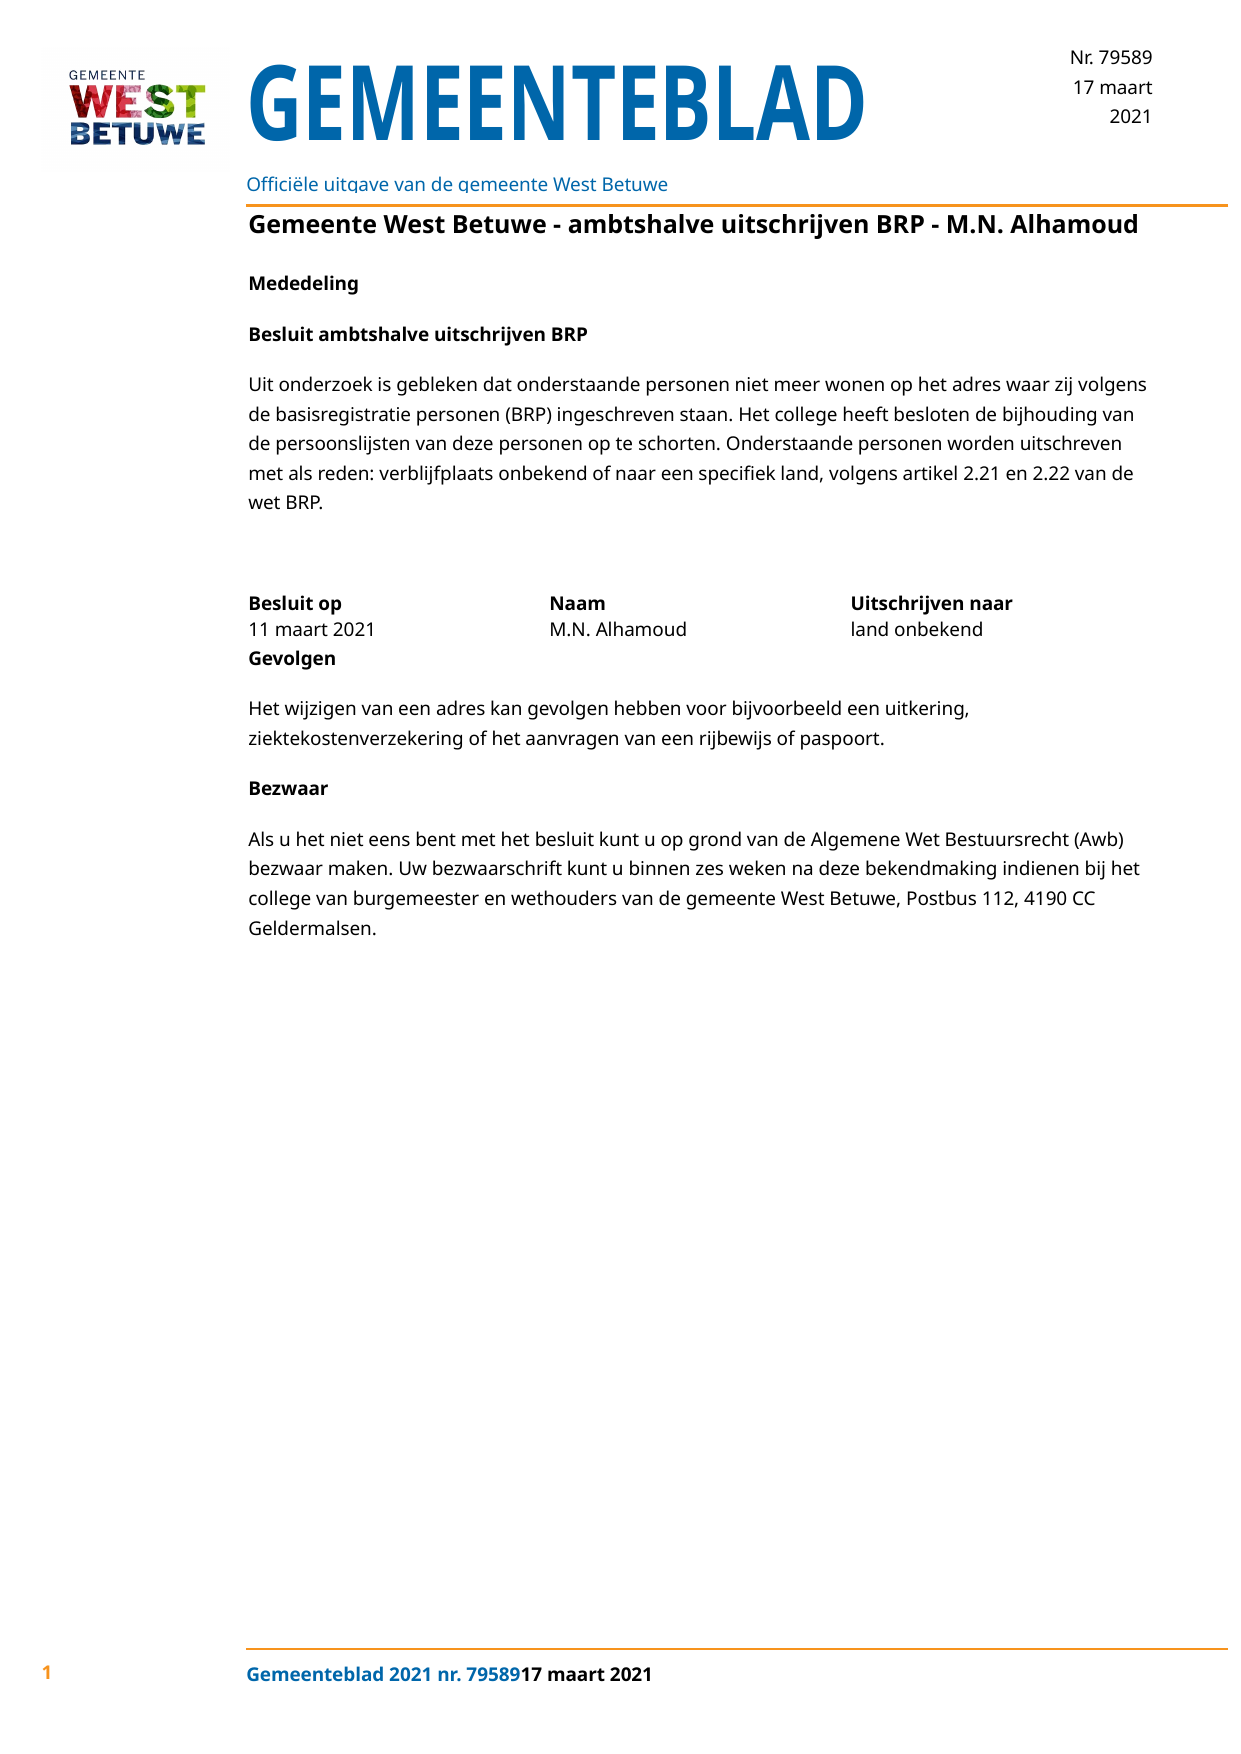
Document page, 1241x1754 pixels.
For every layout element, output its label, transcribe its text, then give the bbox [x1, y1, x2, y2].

table_header Besluit op [248, 590, 549, 616]
text Bezwaar [248, 776, 1152, 801]
text Besluit ambtshalve uitschrijven BRP [248, 321, 1152, 346]
text Mededeling [248, 270, 1152, 296]
text Het wijzigen van een adres kan gevolgen hebben voor bijvoorbeeld een uitkering, ziektekostenverzekering of het aanvragen van een rijbewijs of paspoort. [248, 696, 1152, 751]
table_cell M.N. Alhamoud [549, 616, 850, 642]
table_cell land onbekend [850, 616, 1152, 642]
text Gevolgen [248, 645, 1152, 671]
text Als u het niet eens bent met het besluit kunt u op grond van de Algemene Wet Bestuursrecht (Awb) bezwaar maken. Uw bezwaarschrift kunt u binnen zes weken na deze bekendmaking indienen bij het college van burgemeester en wethouders van de gemeente West Betuwe, Postbus 112, 4190 CC Geldermalsen. [248, 826, 1152, 940]
table_header Naam [549, 590, 850, 616]
table_header Uitschrijven naar [850, 590, 1152, 616]
table_cell 11 maart 2021 [248, 616, 549, 642]
text Uit onderzoek is gebleken dat onderstaande personen niet meer wonen op het adres waar zij volgens de basisregistratie personen (BRP) ingeschreven staan. Het college heeft besloten de bijhouding van de persoonslijsten van deze personen op te schorten. Onderstaande personen worden uitschreven met als reden: verblijfplaats onbekend of naar een specifiek land, volgens artikel 2.21 en 2.22 van de wet BRP. [248, 371, 1152, 515]
picture [41, 47, 231, 172]
text Gemeente West Betuwe - ambtshalve uitschrijven BRP - M.N. Alhamoud [248, 207, 1152, 241]
